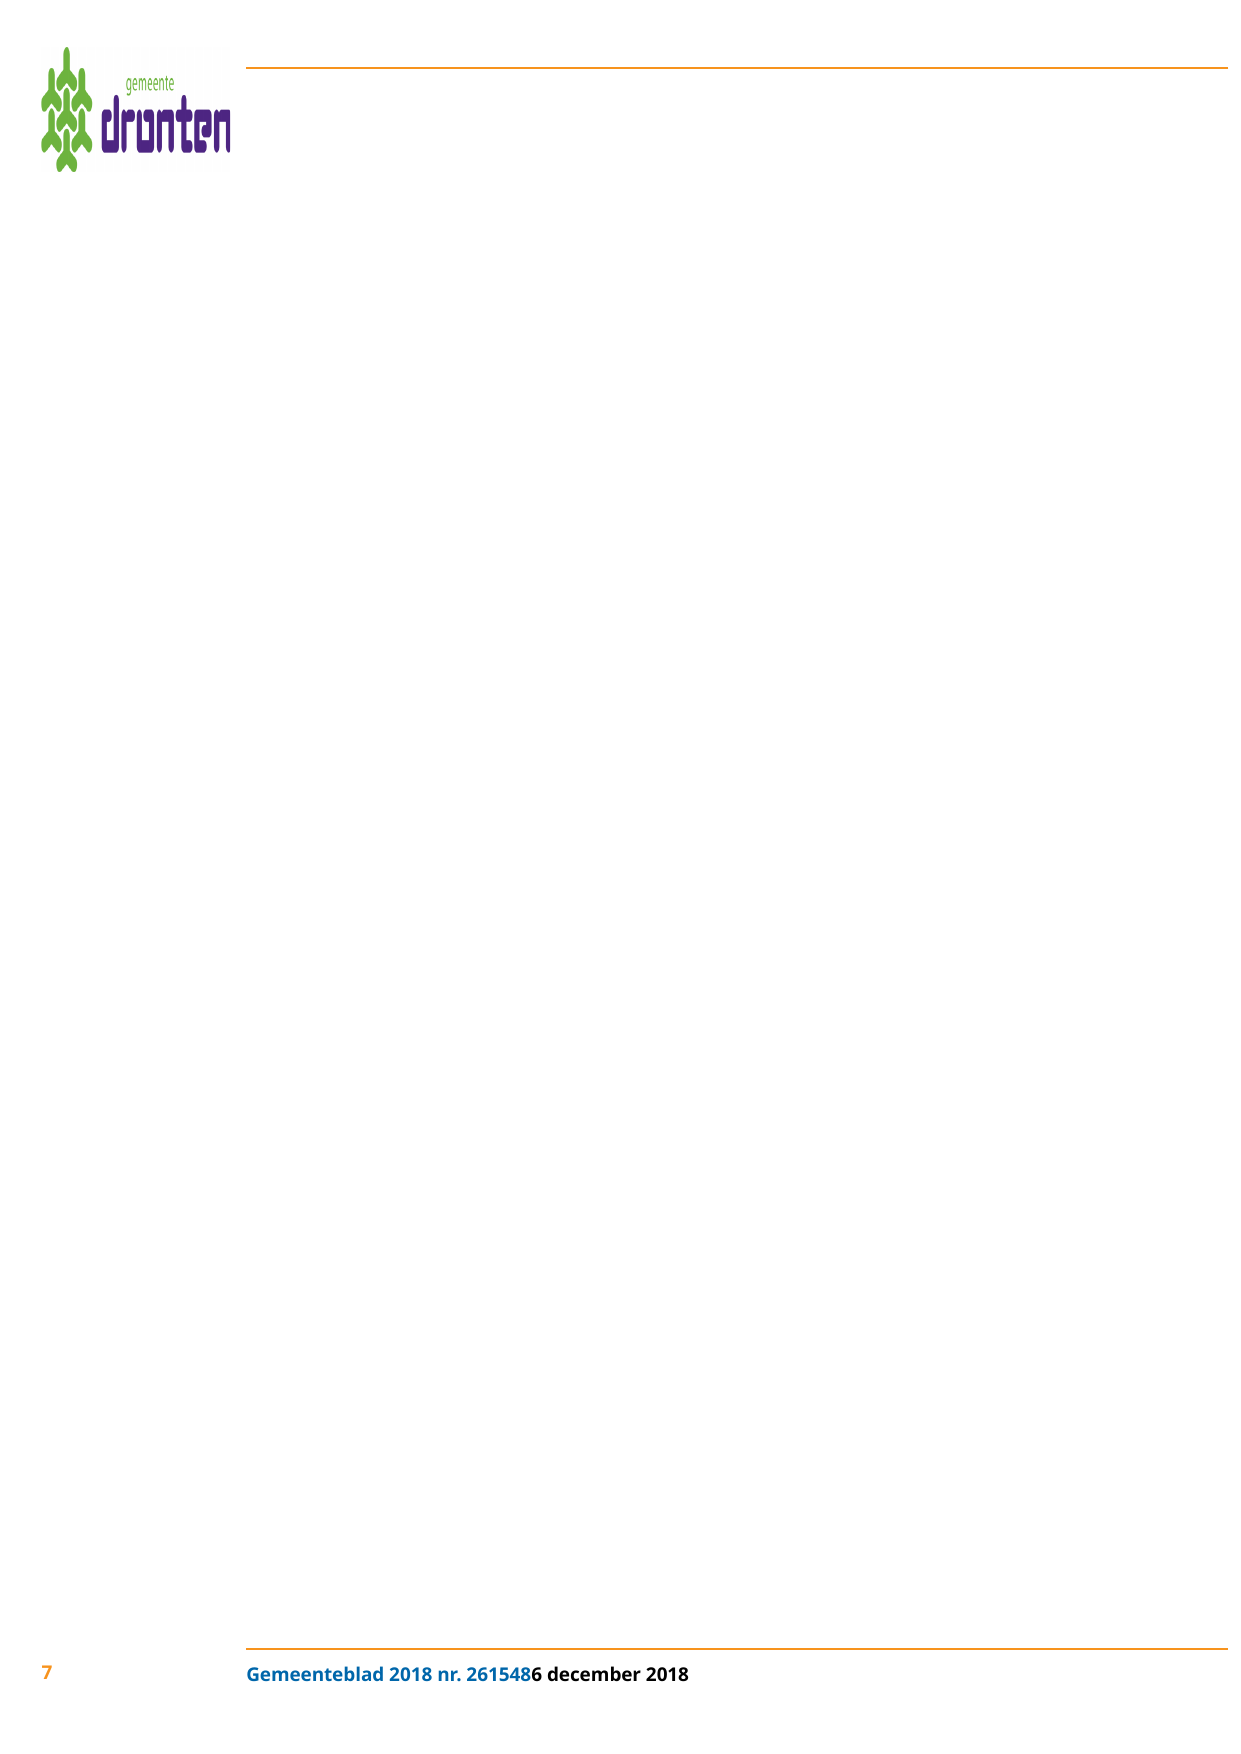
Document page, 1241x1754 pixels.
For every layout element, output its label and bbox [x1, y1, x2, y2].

picture [41, 47, 231, 172]
